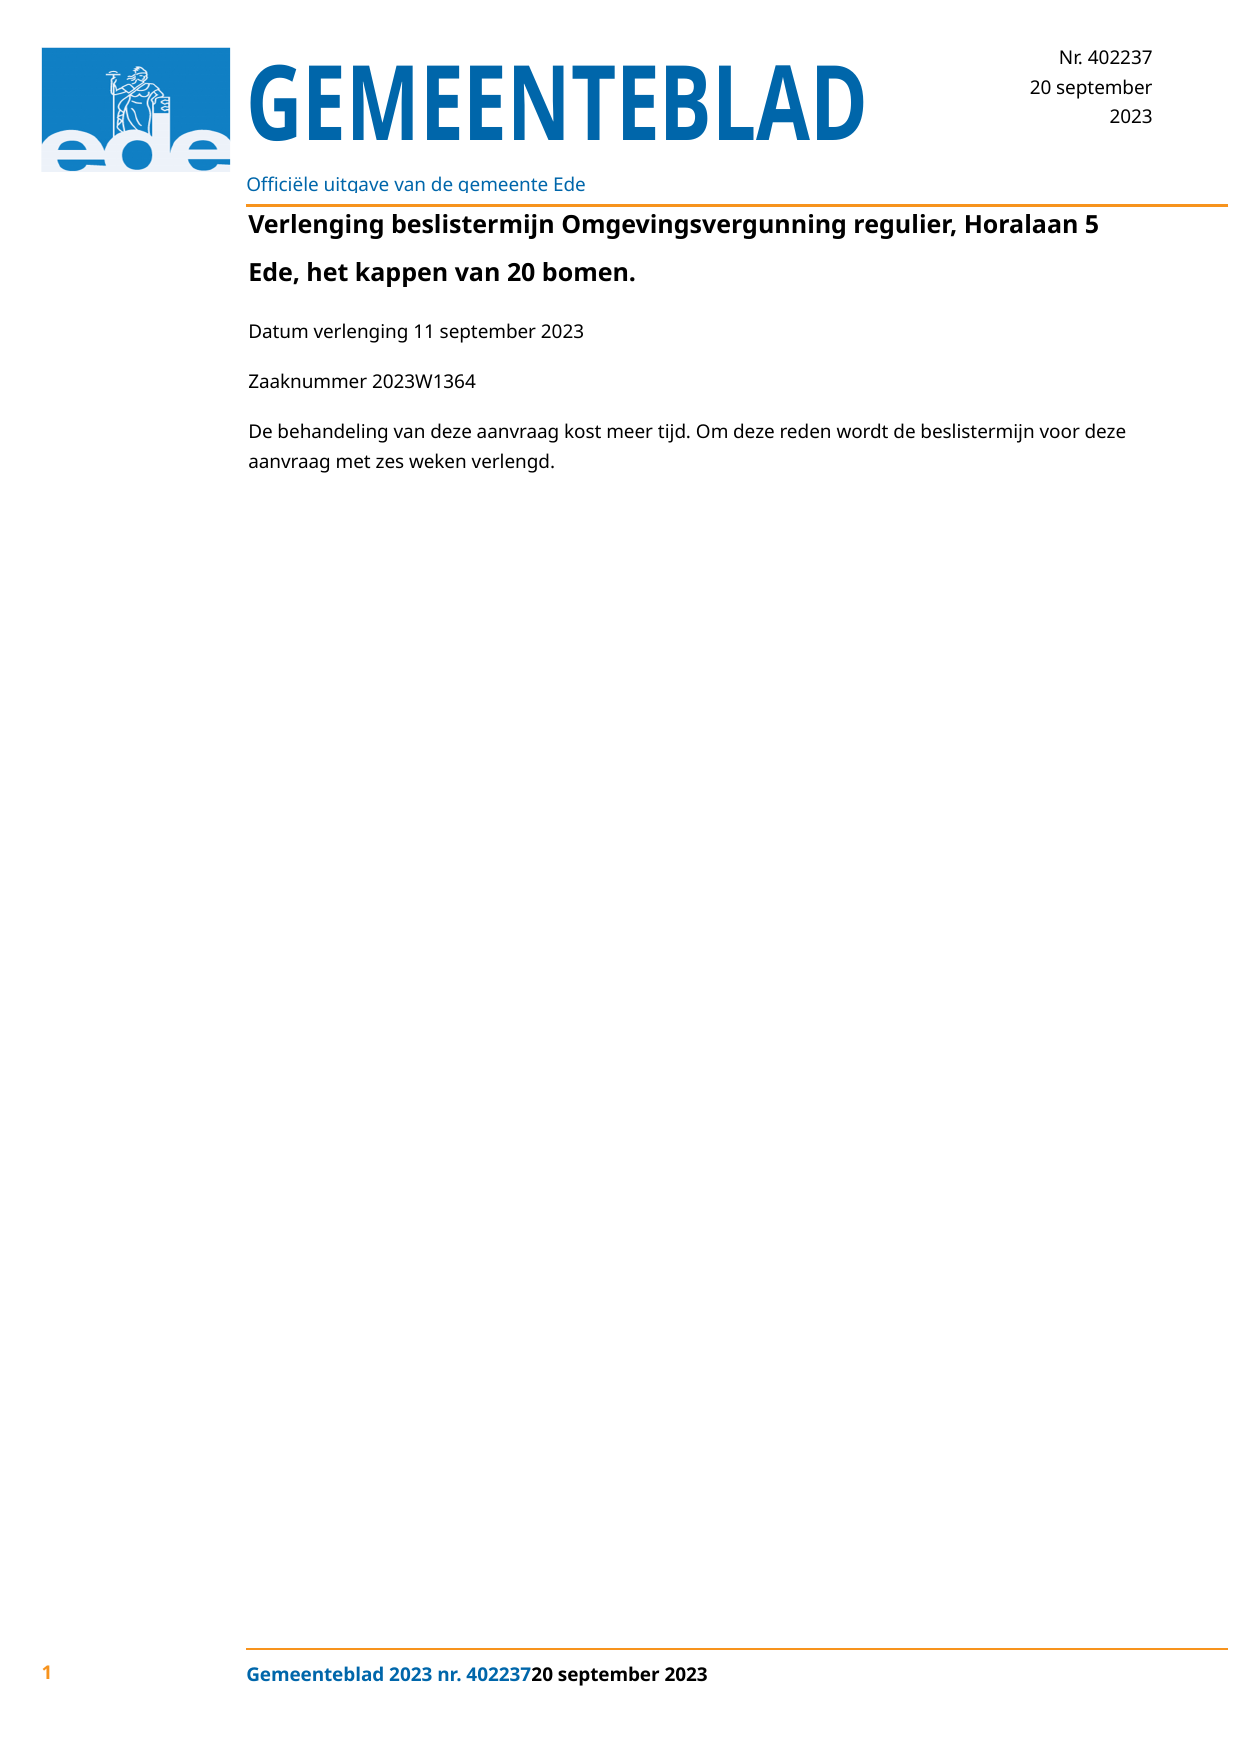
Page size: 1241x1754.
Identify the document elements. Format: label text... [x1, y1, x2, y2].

text De behandeling van deze aanvraag kost meer tijd. Om deze reden wordt de beslistermijn voor deze aanvraag met zes weken verlengd. [248, 419, 1152, 474]
text Zaaknummer 2023W1364 [248, 368, 1152, 394]
text Verlenging beslistermijn Omgevingsvergunning regulier, Horalaan 5 Ede, het kappen van 20 bomen. [248, 207, 1152, 288]
picture [41, 47, 231, 172]
text Datum verlenging 11 september 2023 [248, 318, 1152, 344]
